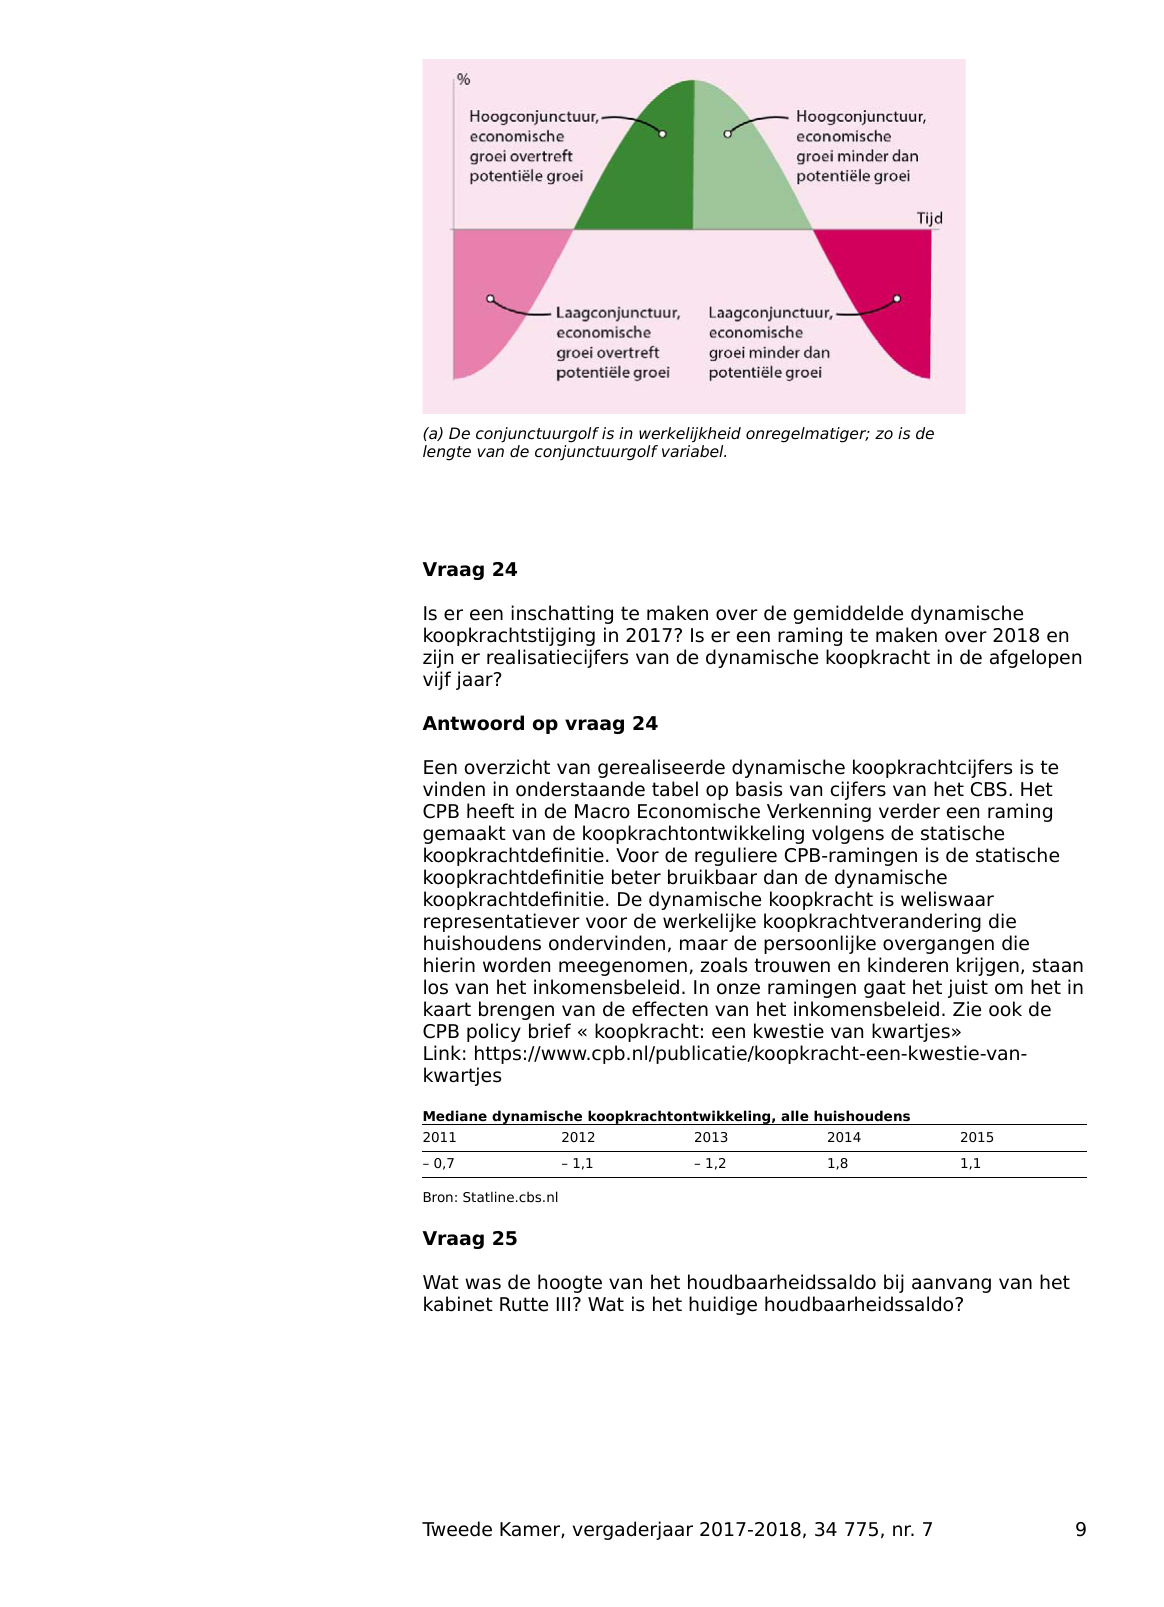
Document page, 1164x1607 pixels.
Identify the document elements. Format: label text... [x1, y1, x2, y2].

table_cell 2012 [555, 1125, 688, 1151]
table_header Mediane dynamische koopkrachtontwikkeling, alle huishoudens [422, 1109, 1087, 1124]
subtitle Vraag 24 [422, 559, 1087, 581]
text (a) De conjunctuurgolf is in werkelijkheid onregelmatiger; zo is de lengte van de conjunctuurgolf variabel. [422, 425, 966, 461]
table_cell – 1,2 [688, 1152, 821, 1177]
text Een overzicht van gerealiseerde dynamische koopkrachtcijfers is te vinden in onderstaande tabel op basis van cijfers van het CBS. Het CPB heeft in de Macro Economische Verkenning verder een raming gemaakt van de koopkrachtontwikkeling volgens de statische koopkrachtdefinitie. Voor de reguliere CPB-ramingen is de statische koopkrachtdefinitie beter bruikbaar dan de dynamische koopkrachtdefinitie. De dynamische koopkracht is weliswaar representatiever voor de werkelijke koopkrachtverandering die huishoudens ondervinden, maar de persoonlijke overgangen die hierin worden meegenomen, zoals trouwen en kinderen krijgen, staan los van het inkomensbeleid. In onze ramingen gaat het juist om het in kaart brengen van de effecten van het inkomensbeleid. Zie ook de CPB policy brief « koopkracht: een kwestie van kwartjes» [422, 757, 1087, 1043]
table_cell 2014 [821, 1125, 954, 1151]
table_cell 1,1 [954, 1152, 1087, 1177]
table_cell – 0,7 [422, 1152, 555, 1177]
table_cell 1,8 [821, 1152, 954, 1177]
subtitle Vraag 25 [422, 1227, 1087, 1249]
text Is er een inschatting te maken over de gemiddelde dynamische koopkrachtstijging in 2017? Is er een raming te maken over 2018 en zijn er realisatiecijfers van de dynamische koopkracht in de afgelopen vijf jaar? [422, 603, 1087, 691]
table_cell 2015 [954, 1125, 1087, 1151]
text Wat was de hoogte van het houdbaarheidssaldo bij aanvang van het kabinet Rutte III? Wat is het huidige houdbaarheidssaldo? [422, 1272, 1087, 1316]
table_cell Bron: Statline.cbs.nl [422, 1178, 1087, 1205]
table_cell 2013 [688, 1125, 821, 1151]
table_cell – 1,1 [555, 1152, 688, 1177]
table_cell 2011 [422, 1125, 555, 1151]
text Link: https://www.cpb.nl/publicatie/koopkracht-een-kwestie-van-kwartjes [422, 1043, 1087, 1087]
picture [422, 59, 966, 414]
subtitle Antwoord op vraag 24 [422, 713, 1087, 735]
